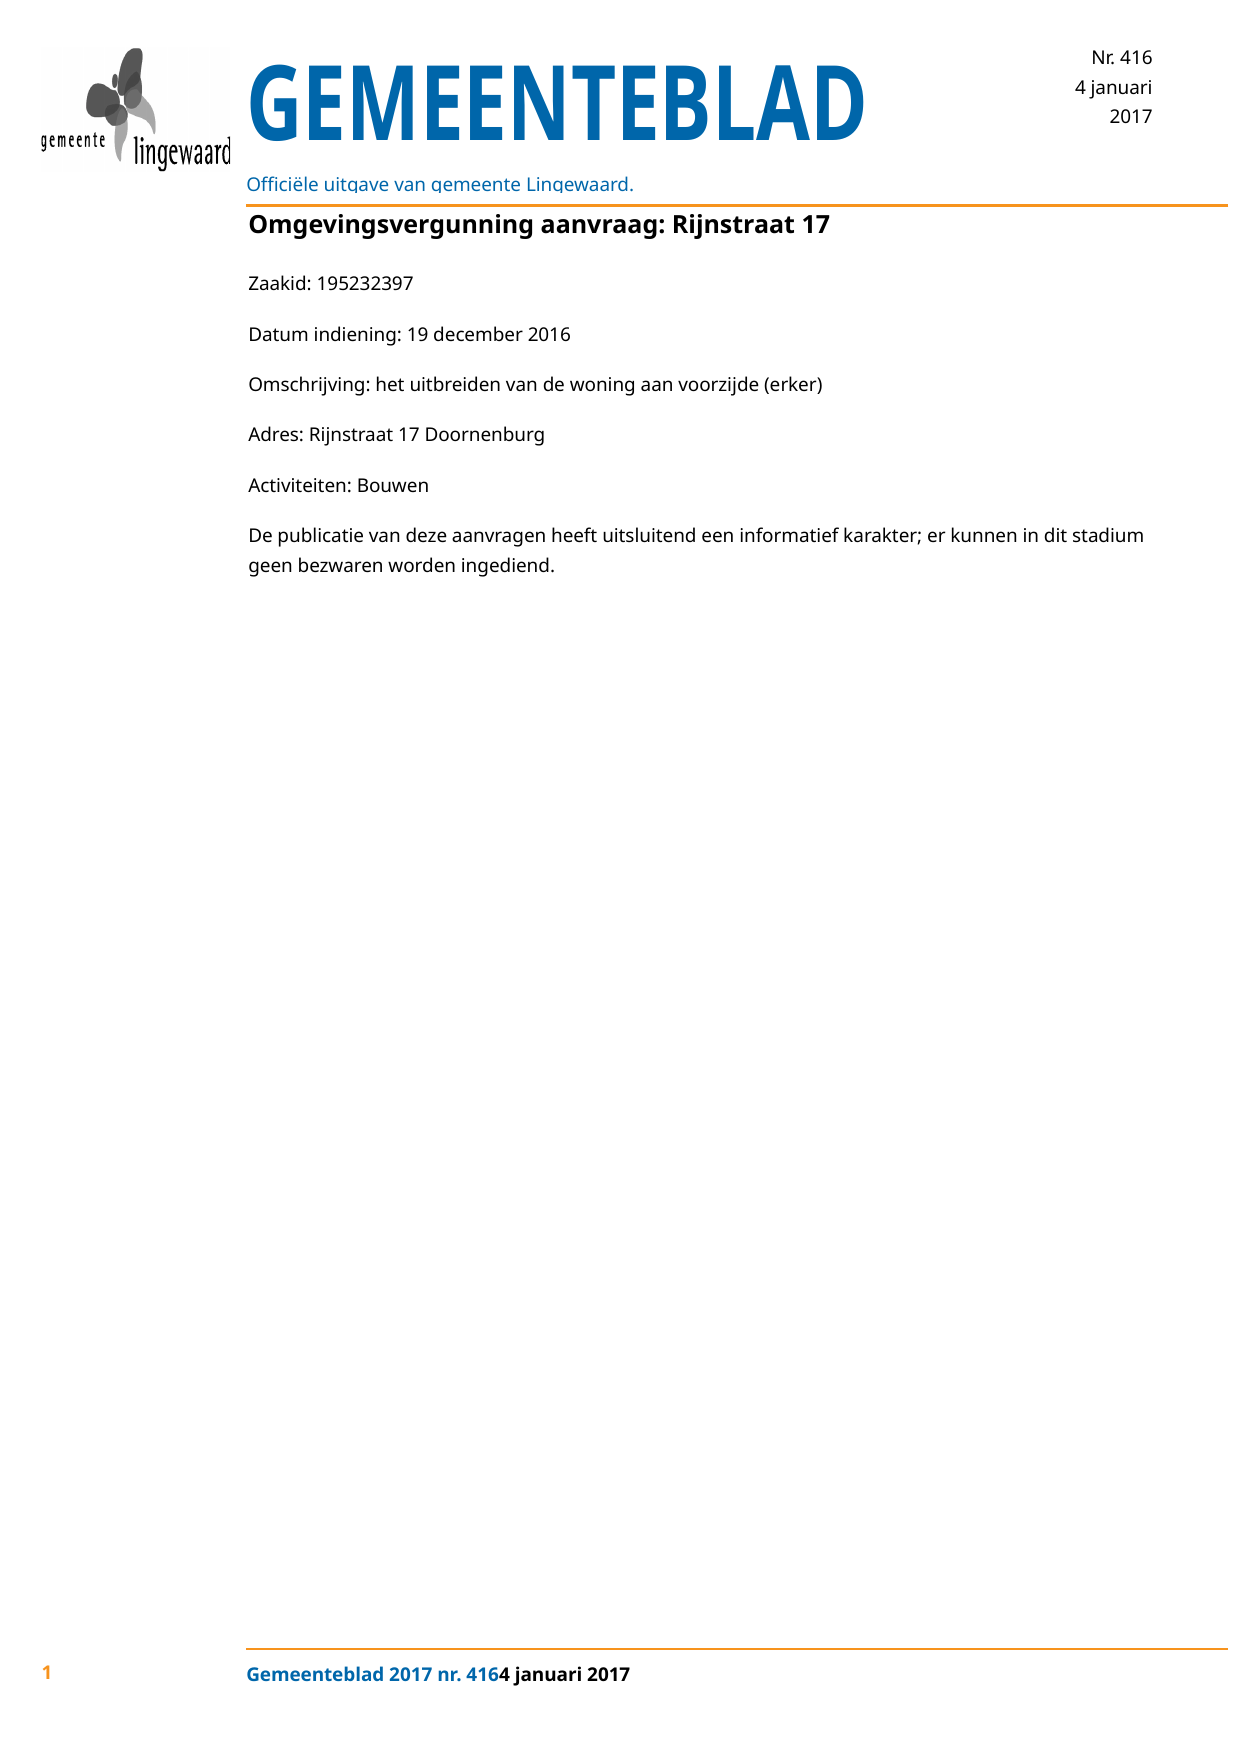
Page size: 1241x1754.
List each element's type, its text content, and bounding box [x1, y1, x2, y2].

text Activiteiten: Bouwen [248, 472, 1152, 498]
text Omgevingsvergunning aanvraag: Rijnstraat 17 [248, 207, 1152, 241]
text Zaakid: 195232397 [248, 270, 1152, 296]
text Omschrijving: het uitbreiden van de woning aan voorzijde (erker) [248, 371, 1152, 397]
picture [41, 47, 231, 172]
text De publicatie van deze aanvragen heeft uitsluitend een informatief karakter; er kunnen in dit stadium geen bezwaren worden ingediend. [248, 522, 1152, 578]
text Datum indiening: 19 december 2016 [248, 321, 1152, 346]
text Adres: Rijnstraat 17 Doornenburg [248, 422, 1152, 447]
